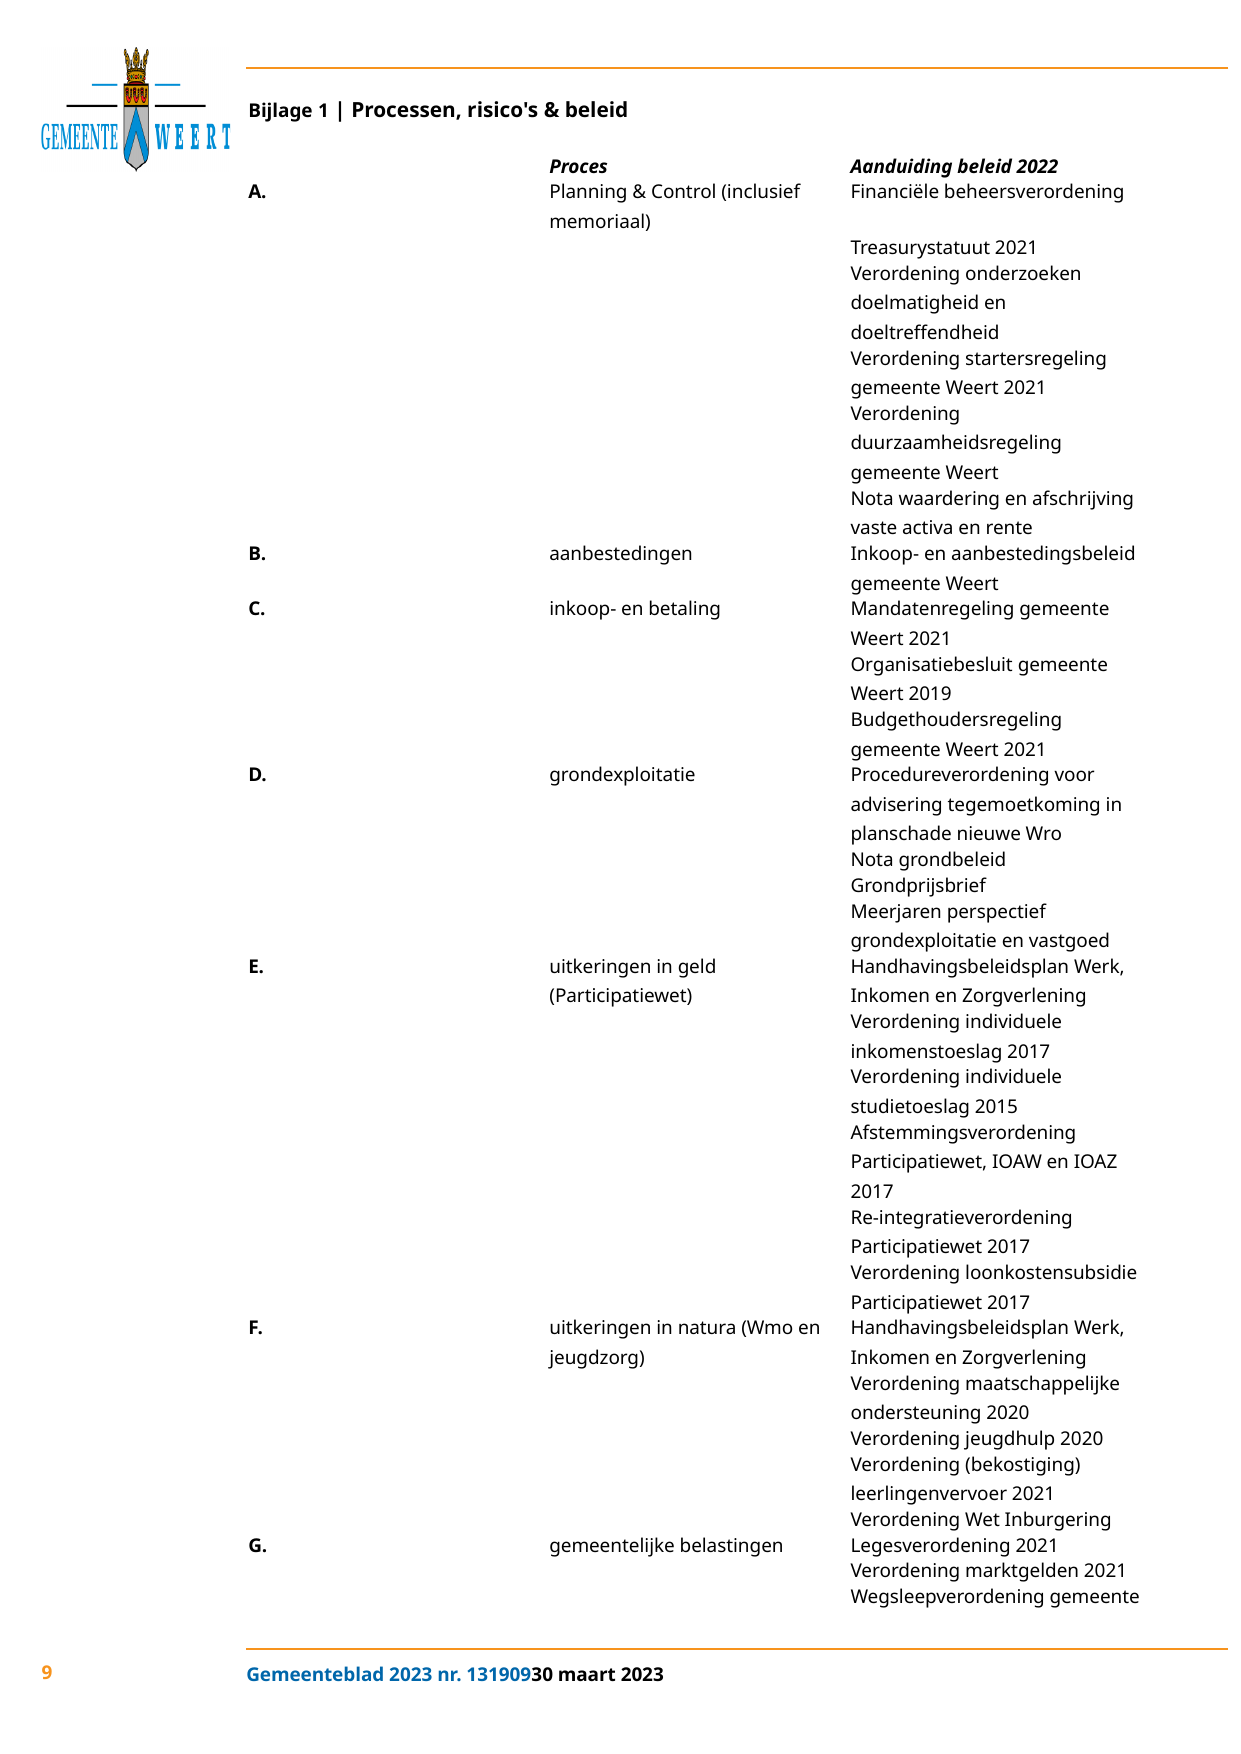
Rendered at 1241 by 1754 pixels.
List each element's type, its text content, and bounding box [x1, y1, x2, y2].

table_cell [549, 1584, 850, 1609]
table_cell [549, 234, 850, 260]
table_cell Verordening individuele inkomenstoeslag 2017 [850, 1009, 1152, 1064]
table_cell [549, 1370, 850, 1425]
table_cell [248, 1064, 549, 1119]
table_cell Verordening onderzoeken doelmatigheid en doeltreffendheid [850, 260, 1152, 345]
table_cell A. [248, 179, 549, 234]
table_cell G. [248, 1532, 549, 1558]
table_cell Re-integratieverordening Participatiewet 2017 [850, 1204, 1152, 1259]
table_cell [248, 485, 549, 540]
table_header Proces [549, 153, 850, 179]
table_cell F. [248, 1315, 549, 1370]
table_cell [549, 1259, 850, 1314]
table_cell [248, 651, 549, 706]
table_cell [549, 846, 850, 872]
table_cell Verordening (bekostiging) leerlingenvervoer 2021 [850, 1451, 1152, 1506]
table_cell [248, 1584, 549, 1609]
table_cell Verordening duurzaamheidsregeling gemeente Weert [850, 400, 1152, 485]
table_cell Financiële beheersverordening [850, 179, 1152, 234]
table_cell Verordening Wet Inburgering [850, 1506, 1152, 1532]
table_cell Handhavingsbeleidsplan Werk, Inkomen en Zorgverlening [850, 1315, 1152, 1370]
table_cell [248, 345, 549, 400]
table_cell [549, 872, 850, 898]
table_cell [248, 1009, 549, 1064]
table_cell [248, 1119, 549, 1204]
table_cell [549, 345, 850, 400]
table_cell Verordening individuele studietoeslag 2015 [850, 1064, 1152, 1119]
table_cell Grondprijsbrief [850, 872, 1152, 898]
table_cell [549, 485, 850, 540]
table_cell [248, 872, 549, 898]
table_cell Verordening marktgelden 2021 [850, 1558, 1152, 1583]
table_cell Nota waardering en afschrijving vaste activa en rente [850, 485, 1152, 540]
table_cell [549, 706, 850, 761]
table_cell [248, 1259, 549, 1314]
table_cell [549, 1451, 850, 1506]
table_cell [549, 1009, 850, 1064]
table_cell Verordening jeugdhulp 2020 [850, 1425, 1152, 1451]
table_cell B. [248, 540, 549, 596]
table_cell [549, 651, 850, 706]
table_cell [549, 400, 850, 485]
table_cell Inkoop- en aanbestedingsbeleid gemeente Weert [850, 540, 1152, 596]
table_cell Verordening maatschappelijke ondersteuning 2020 [850, 1370, 1152, 1425]
table_cell Meerjaren perspectief grondexploitatie en vastgoed [850, 898, 1152, 953]
table_cell Verordening startersregeling gemeente Weert 2021 [850, 345, 1152, 400]
table_cell [248, 1425, 549, 1451]
table_cell Verordening loonkostensubsidie Participatiewet 2017 [850, 1259, 1152, 1314]
table_cell Organisatiebesluit gemeente Weert 2019 [850, 651, 1152, 706]
table_cell Treasurystatuut 2021 [850, 234, 1152, 260]
table_cell uitkeringen in natura (Wmo en jeugdzorg) [549, 1315, 850, 1370]
text Bijlage 1 | Processen, risico's & beleid [248, 95, 1152, 123]
table_cell [549, 1558, 850, 1583]
picture [41, 47, 231, 172]
table_cell [248, 846, 549, 872]
table_cell [248, 234, 549, 260]
table_cell [248, 1370, 549, 1425]
table_cell grondexploitatie [549, 761, 850, 846]
table_cell Planning & Control (inclusief memoriaal) [549, 179, 850, 234]
table_cell inkoop- en betaling [549, 596, 850, 651]
table_cell [549, 260, 850, 345]
table_cell [549, 1064, 850, 1119]
table_cell C. [248, 596, 549, 651]
table_cell Budgethoudersregeling gemeente Weert 2021 [850, 706, 1152, 761]
table_cell [248, 1451, 549, 1506]
table_cell [549, 1506, 850, 1532]
table_cell [549, 898, 850, 953]
table_cell E. [248, 953, 549, 1008]
table_cell Legesverordening 2021 [850, 1532, 1152, 1558]
table_cell [549, 1204, 850, 1259]
table_cell [248, 1558, 549, 1583]
table_header [248, 153, 549, 179]
table_cell [248, 400, 549, 485]
table_header Aanduiding beleid 2022 [850, 153, 1152, 179]
table_cell [248, 1204, 549, 1259]
table_cell Nota grondbeleid [850, 846, 1152, 872]
table_cell [248, 706, 549, 761]
table_cell [549, 1425, 850, 1451]
table_cell aanbestedingen [549, 540, 850, 596]
table_cell gemeentelijke belastingen [549, 1532, 850, 1558]
table_cell Afstemmingsverordening Participatiewet, IOAW en IOAZ 2017 [850, 1119, 1152, 1204]
table_cell Procedureverordening voor advisering tegemoetkoming in planschade nieuwe Wro [850, 761, 1152, 846]
table_cell uitkeringen in geld (Participatiewet) [549, 953, 850, 1008]
table_cell Mandatenregeling gemeente Weert 2021 [850, 596, 1152, 651]
table_cell [248, 898, 549, 953]
table_cell [248, 260, 549, 345]
table_cell Wegsleepverordening gemeente [850, 1584, 1152, 1609]
table_cell D. [248, 761, 549, 846]
table_cell Handhavingsbeleidsplan Werk, Inkomen en Zorgverlening [850, 953, 1152, 1008]
table_cell [549, 1119, 850, 1204]
table_cell [248, 1506, 549, 1532]
